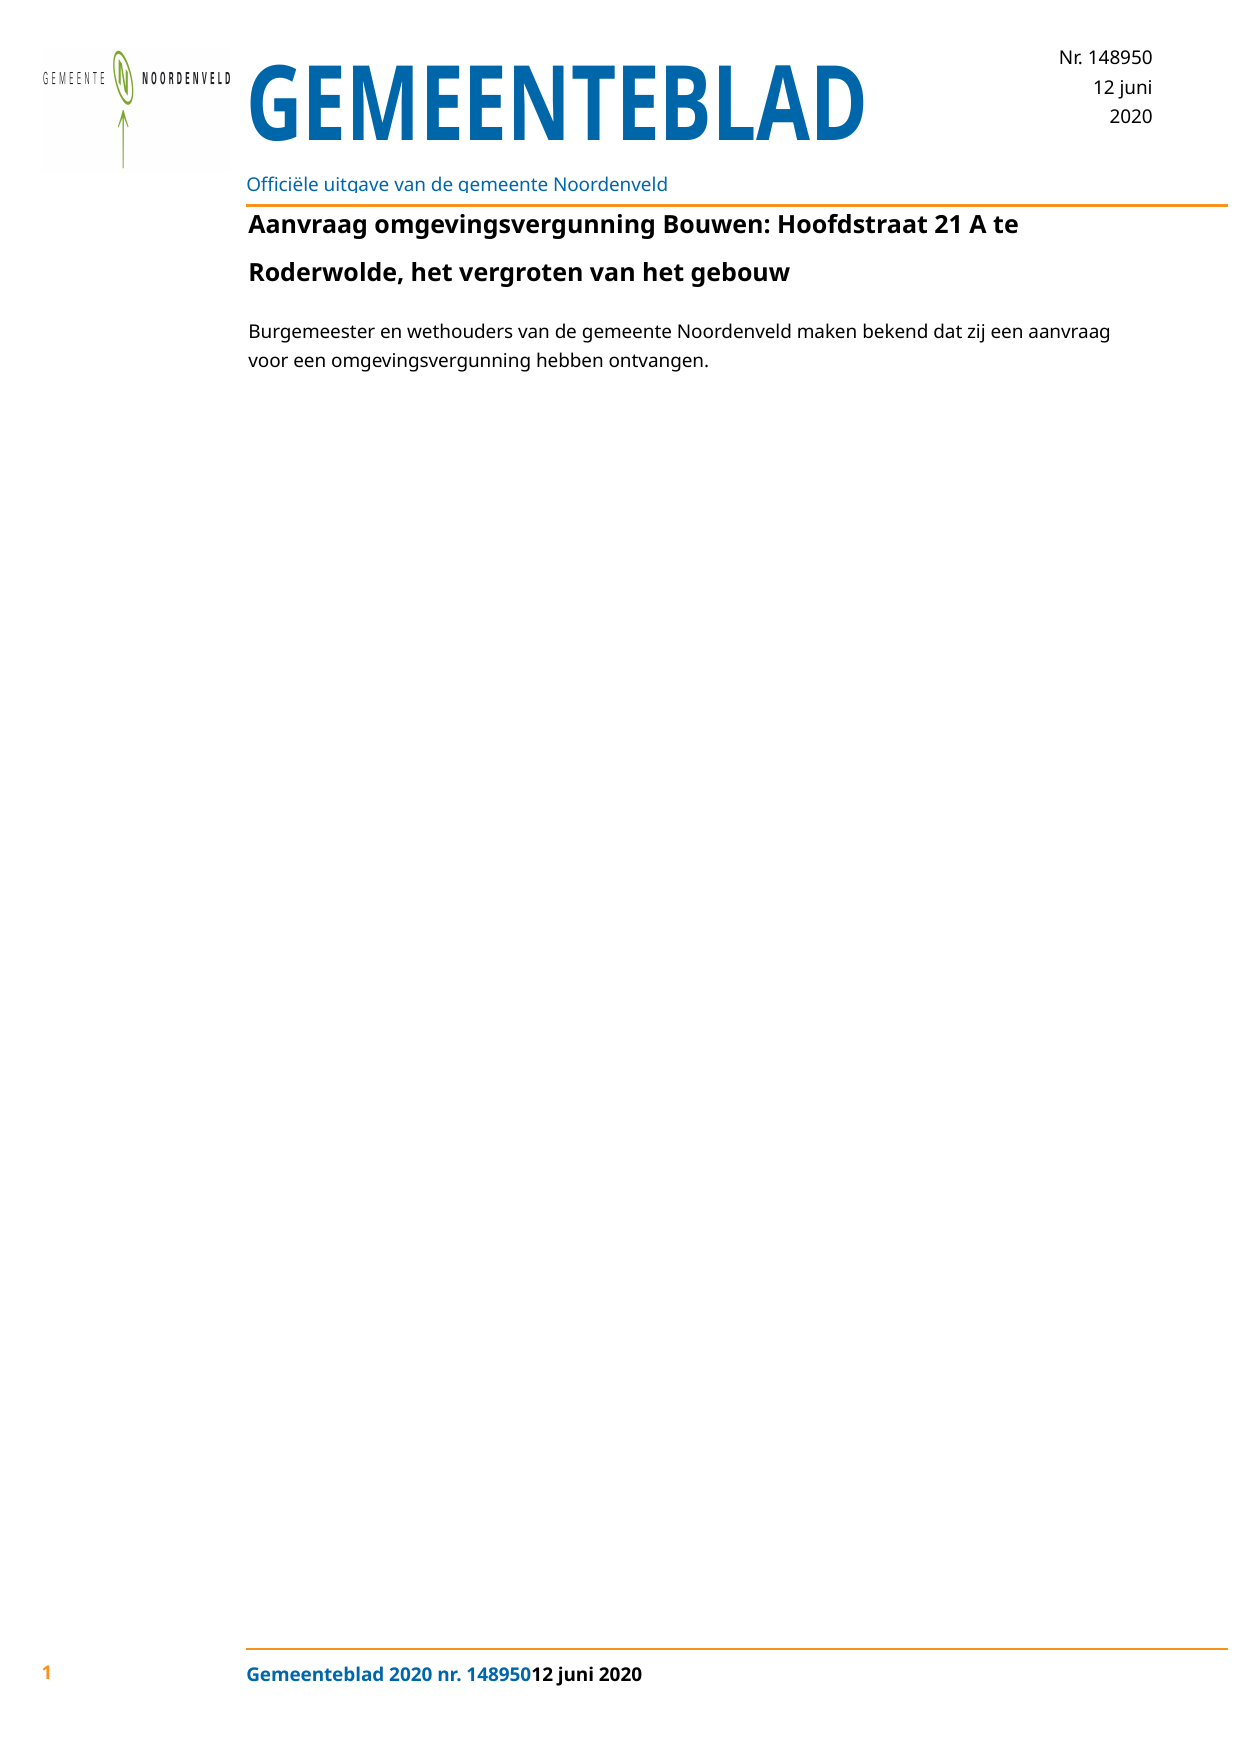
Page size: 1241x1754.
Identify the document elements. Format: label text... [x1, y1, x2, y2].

picture [41, 47, 231, 172]
text Aanvraag omgevingsvergunning Bouwen: Hoofdstraat 21 A te Roderwolde, het vergroten van het gebouw [248, 207, 1152, 288]
text Burgemeester en wethouders van de gemeente Noordenveld maken bekend dat zij een aanvraag voor een omgevingsvergunning hebben ontvangen. [248, 318, 1152, 373]
